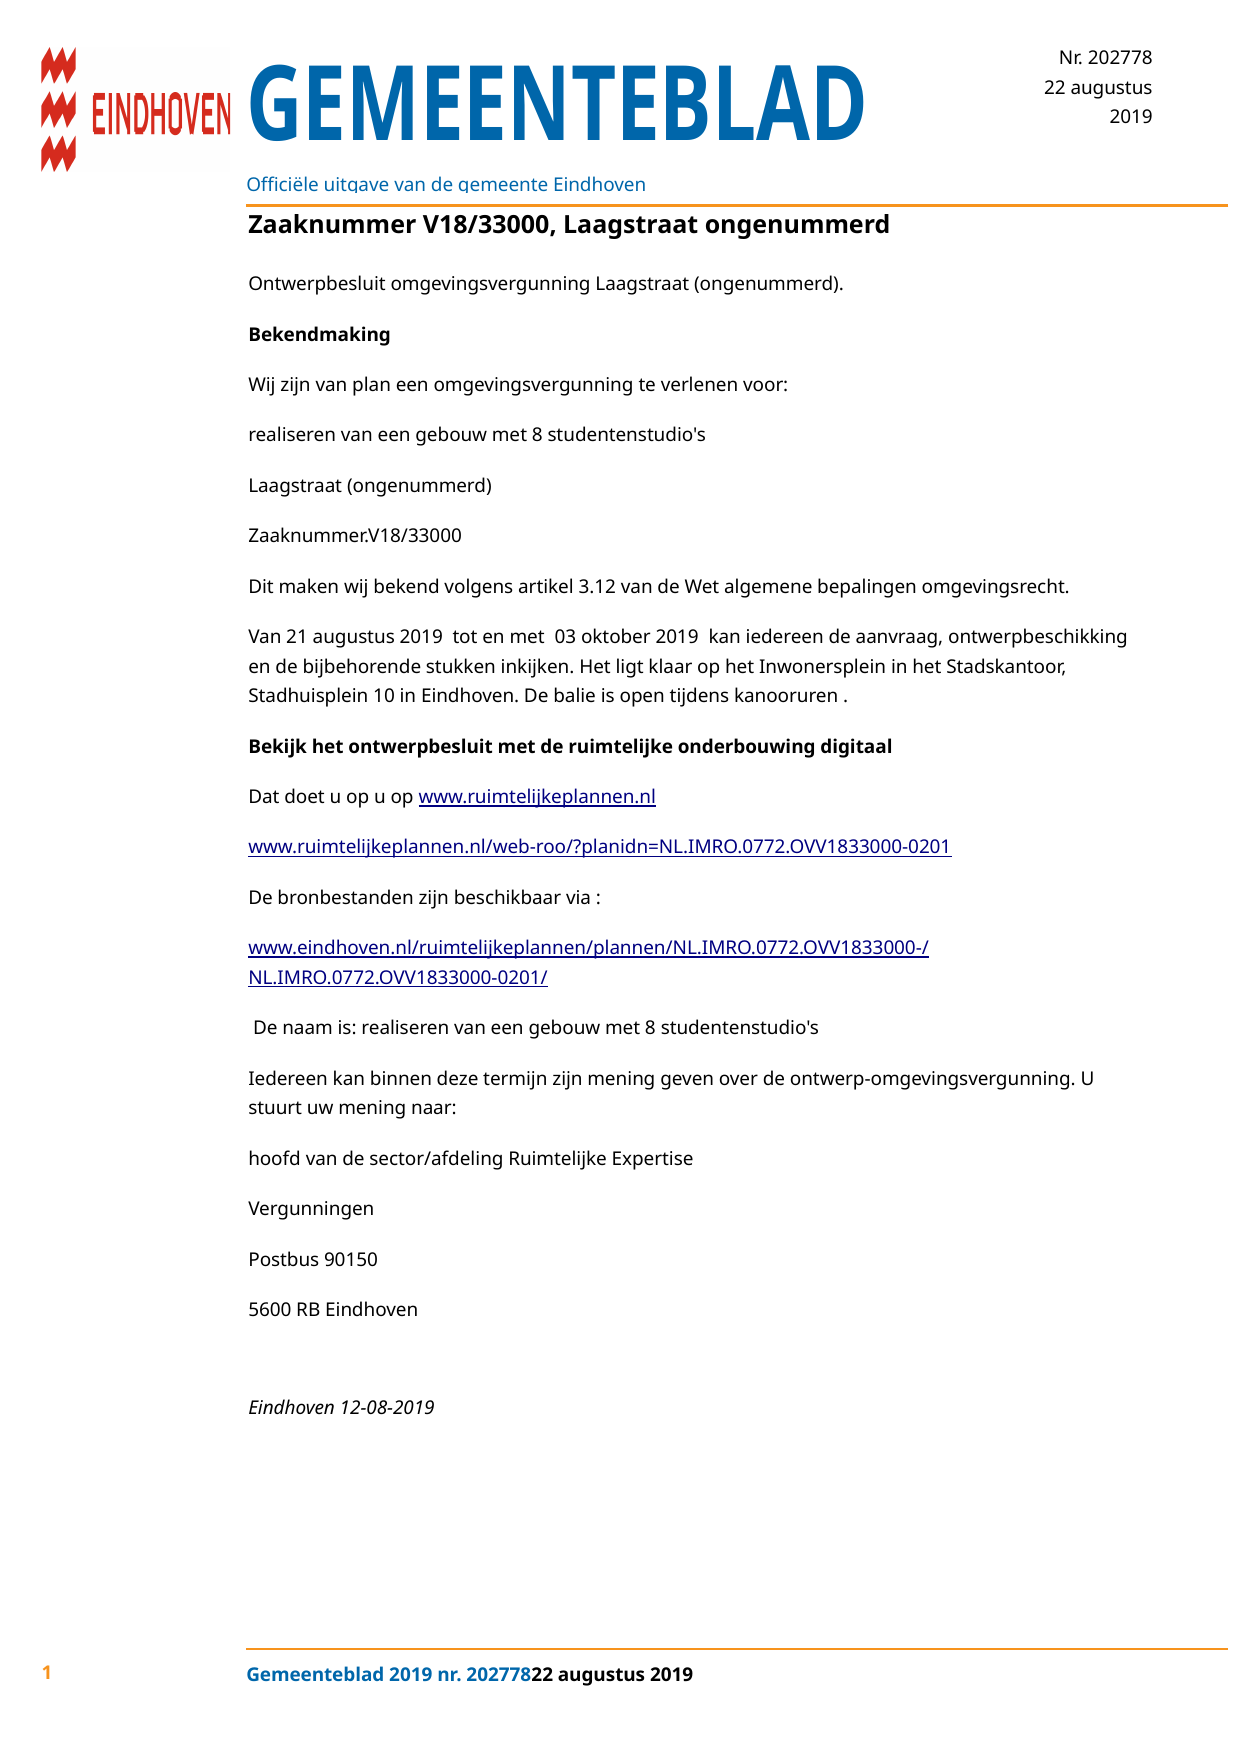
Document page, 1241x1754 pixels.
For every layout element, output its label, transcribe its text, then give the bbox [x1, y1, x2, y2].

text Zaaknummer V18/33000, Laagstraat ongenummerd [248, 207, 1152, 241]
picture [41, 47, 231, 172]
text Laagstraat (ongenummerd) [248, 472, 1152, 498]
text Dit maken wij bekend volgens artikel 3.12 van de Wet algemene bepalingen omgevingsrecht. [248, 573, 1152, 598]
text Iedereen kan binnen deze termijn zijn mening geven over de ontwerp-omgevingsvergunning. U stuurt uw mening naar: [248, 1065, 1152, 1120]
text Vergunningen [248, 1195, 1152, 1221]
text www.eindhoven.nl/ruimtelijkeplannen/plannen/NL.IMRO.0772.OVV1833000-/NL.IMRO.0772.OVV1833000-0201/ [248, 934, 1152, 990]
text Van 21 augustus 2019 tot en met 03 oktober 2019 kan iedereen de aanvraag, ontwerpbeschikking en de bijbehorende stukken inkijken. Het ligt klaar op het Inwonersplein in het Stadskantoor, Stadhuisplein 10 in Eindhoven. De balie is open tijdens kanooruren . [248, 623, 1152, 708]
text Bekijk het ontwerpbesluit met de ruimtelijke onderbouwing digitaal [248, 733, 1152, 758]
text hoofd van de sector/afdeling Ruimtelijke Expertise [248, 1145, 1152, 1171]
text Postbus 90150 [248, 1246, 1152, 1271]
text Wij zijn van plan een omgevingsvergunning te verlenen voor: [248, 371, 1152, 397]
text De naam is: realiseren van een gebouw met 8 studentenstudio's [248, 1014, 1152, 1040]
text realiseren van een gebouw met 8 studentenstudio's [248, 422, 1152, 447]
text Zaaknummer.V18/33000 [248, 522, 1152, 548]
text De bronbestanden zijn beschikbaar via : [248, 884, 1152, 910]
text Eindhoven 12-08-2019 [248, 1394, 1152, 1420]
text www.ruimtelijkeplannen.nl/web-roo/?planidn=NL.IMRO.0772.OVV1833000-0201 [248, 834, 1152, 859]
text Dat doet u op u op www.ruimtelijkeplannen.nl [248, 783, 1152, 809]
text Ontwerpbesluit omgevingsvergunning Laagstraat (ongenummerd). [248, 270, 1152, 296]
text 5600 RB Eindhoven [248, 1296, 1152, 1322]
text Bekendmaking [248, 321, 1152, 346]
